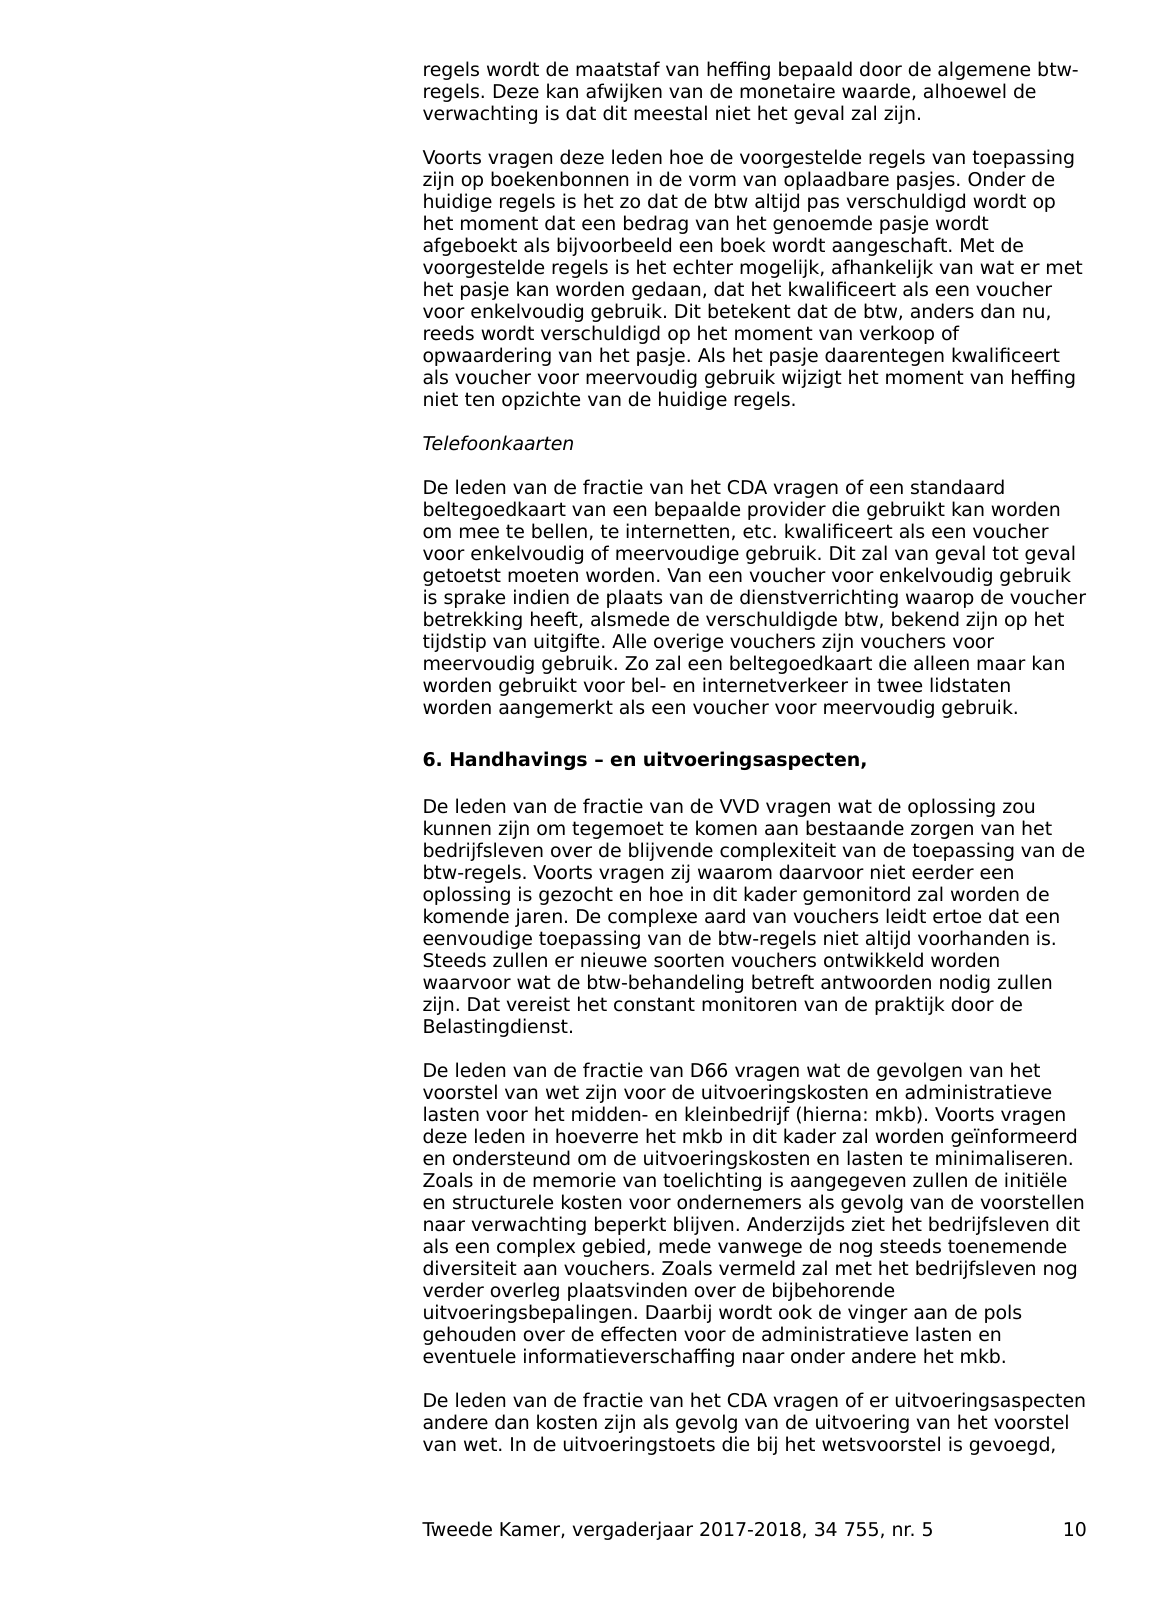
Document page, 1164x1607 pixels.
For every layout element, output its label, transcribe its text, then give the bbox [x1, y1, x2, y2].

text De leden van de fractie van het CDA vragen of een standaard beltegoedkaart van een bepaalde provider die gebruikt kan worden om mee te bellen, te internetten, etc. kwalificeert als een voucher voor enkelvoudig of meervoudige gebruik. Dit zal van geval tot geval getoetst moeten worden. Van een voucher voor enkelvoudig gebruik is sprake indien de plaats van de dienstverrichting waarop de voucher betrekking heeft, alsmede de verschuldigde btw, bekend zijn op het tijdstip van uitgifte. Alle overige vouchers zijn vouchers voor meervoudig gebruik. Zo zal een beltegoedkaart die alleen maar kan worden gebruikt voor bel- en internetverkeer in twee lidstaten worden aangemerkt als een voucher voor meervoudig gebruik. [422, 477, 1087, 719]
text De leden van de fractie van het CDA vragen of er uitvoeringsaspecten andere dan kosten zijn als gevolg van de uitvoering van het voorstel van wet. In de uitvoeringstoets die bij het wetsvoorstel is gevoegd, [422, 1390, 1087, 1456]
text De leden van de fractie van de VVD vragen wat de oplossing zou kunnen zijn om tegemoet te komen aan bestaande zorgen van het bedrijfsleven over de blijvende complexiteit van de toepassing van de btw-regels. Voorts vragen zij waarom daarvoor niet eerder een oplossing is gezocht en hoe in dit kader gemonitord zal worden de komende jaren. De complexe aard van vouchers leidt ertoe dat een eenvoudige toepassing van de btw-regels niet altijd voorhanden is. Steeds zullen er nieuwe soorten vouchers ontwikkeld worden waarvoor wat de btw-behandeling betreft antwoorden nodig zullen zijn. Dat vereist het constant monitoren van de praktijk door de Belastingdienst. [422, 796, 1087, 1038]
text De leden van de fractie van D66 vragen wat de gevolgen van het voorstel van wet zijn voor de uitvoeringskosten en administratieve lasten voor het midden- en kleinbedrijf (hierna: mkb). Voorts vragen deze leden in hoeverre het mkb in dit kader zal worden geïnformeerd en ondersteund om de uitvoeringskosten en lasten te minimaliseren. Zoals in de memorie van toelichting is aangegeven zullen de initiële en structurele kosten voor ondernemers als gevolg van de voorstellen naar verwachting beperkt blijven. Anderzijds ziet het bedrijfsleven dit als een complex gebied, mede vanwege de nog steeds toenemende diversiteit aan vouchers. Zoals vermeld zal met het bedrijfsleven nog verder overleg plaatsvinden over de bijbehorende uitvoeringsbepalingen. Daarbij wordt ook de vinger aan de pols gehouden over de effecten voor de administratieve lasten en eventuele informatieverschaffing naar onder andere het mkb. [422, 1060, 1087, 1368]
text Voorts vragen deze leden hoe de voorgestelde regels van toepassing zijn op boekenbonnen in de vorm van oplaadbare pasjes. Onder de huidige regels is het zo dat de btw altijd pas verschuldigd wordt op het moment dat een bedrag van het genoemde pasje wordt afgeboekt als bijvoorbeeld een boek wordt aangeschaft. Met de voorgestelde regels is het echter mogelijk, afhankelijk van wat er met het pasje kan worden gedaan, dat het kwalificeert als een voucher voor enkelvoudig gebruik. Dit betekent dat de btw, anders dan nu, reeds wordt verschuldigd op het moment van verkoop of opwaardering van het pasje. Als het pasje daarentegen kwalificeert als voucher voor meervoudig gebruik wijzigt het moment van heffing niet ten opzichte van de huidige regels. [422, 147, 1087, 411]
text regels wordt de maatstaf van heffing bepaald door de algemene btw-regels. Deze kan afwijken van de monetaire waarde, alhoewel de verwachting is dat dit meestal niet het geval zal zijn. [422, 59, 1087, 125]
subtitle Telefoonkaarten [422, 433, 1087, 455]
subtitle 6. Handhavings – en uitvoeringsaspecten, [422, 749, 1087, 771]
